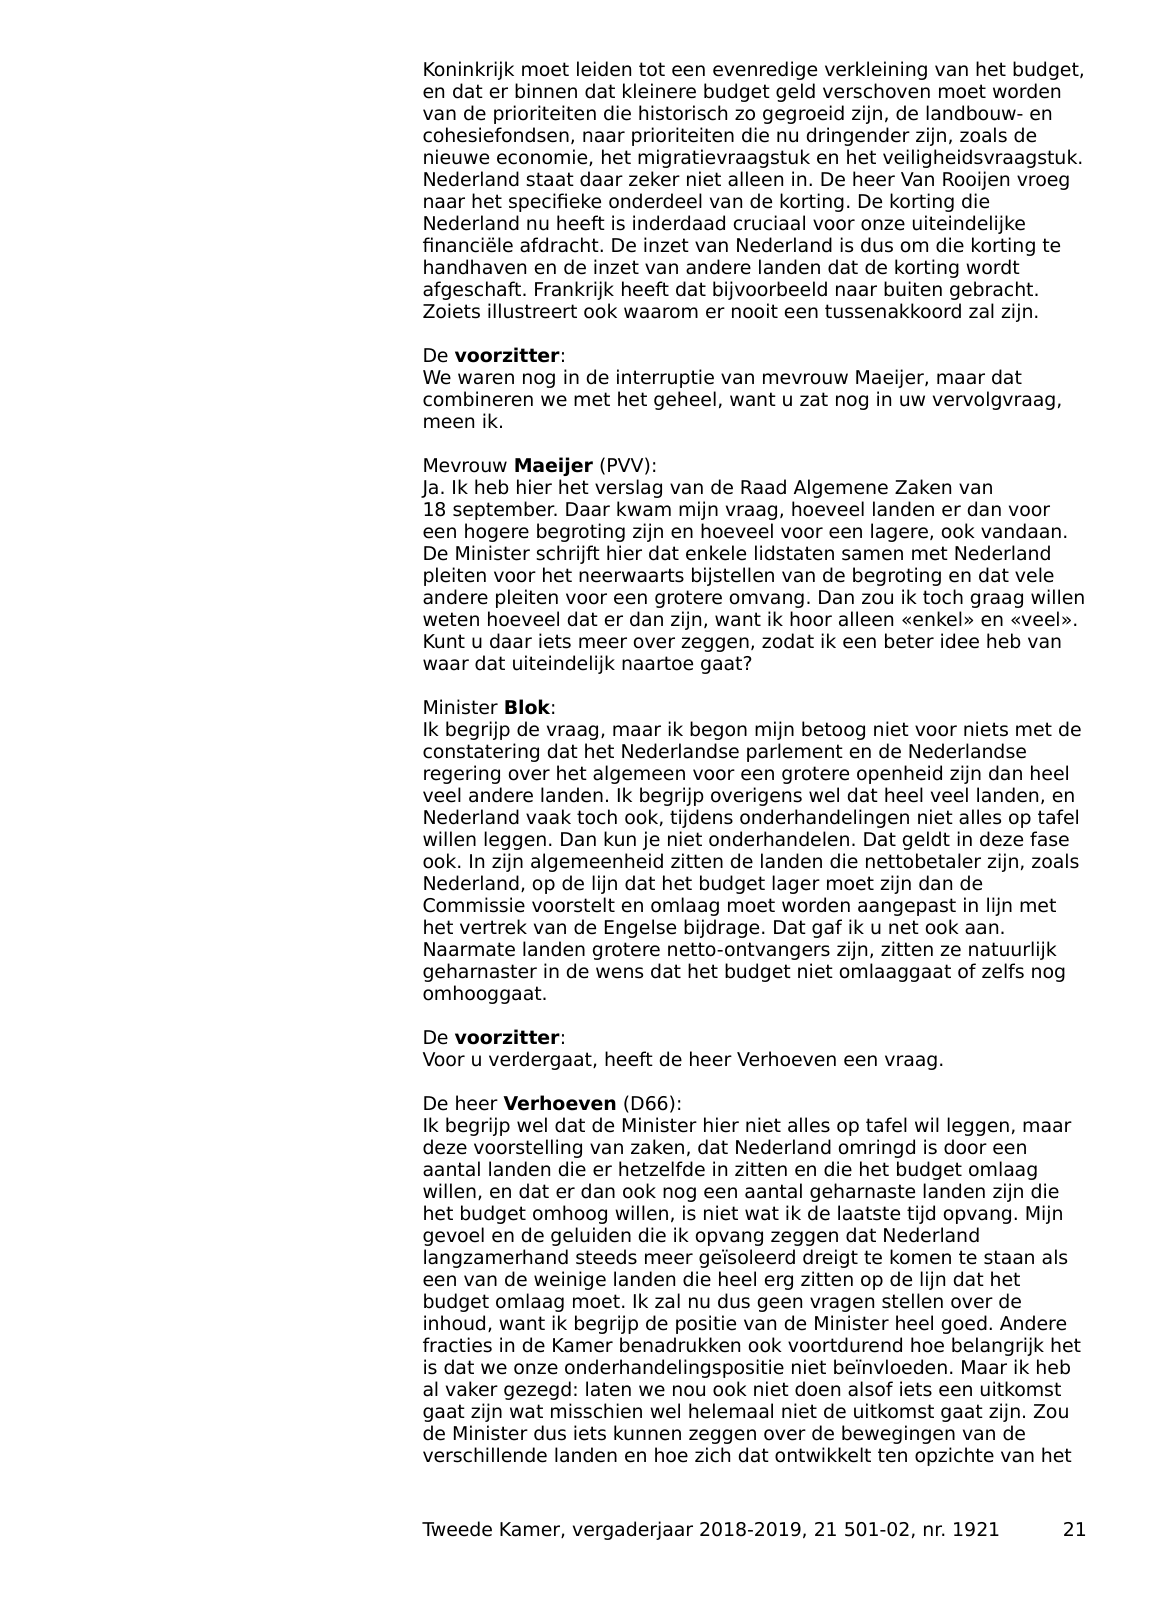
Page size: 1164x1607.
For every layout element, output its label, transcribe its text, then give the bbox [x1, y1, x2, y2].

text Ik begrijp de vraag, maar ik begon mijn betoog niet voor niets met de constatering dat het Nederlandse parlement en de Nederlandse regering over het algemeen voor een grotere openheid zijn dan heel veel andere landen. Ik begrijp overigens wel dat heel veel landen, en Nederland vaak toch ook, tijdens onderhandelingen niet alles op tafel willen leggen. Dan kun je niet onderhandelen. Dat geldt in deze fase ook. In zijn algemeenheid zitten de landen die nettobetaler zijn, zoals Nederland, op de lijn dat het budget lager moet zijn dan de Commissie voorstelt en omlaag moet worden aangepast in lijn met het vertrek van de Engelse bijdrage. Dat gaf ik u net ook aan. Naarmate landen grotere netto-ontvangers zijn, zitten ze natuurlijk geharnaster in de wens dat het budget niet omlaaggaat of zelfs nog omhooggaat. [422, 719, 1087, 1005]
text Ik begrijp wel dat de Minister hier niet alles op tafel wil leggen, maar deze voorstelling van zaken, dat Nederland omringd is door een aantal landen die er hetzelfde in zitten en die het budget omlaag willen, en dat er dan ook nog een aantal geharnaste landen zijn die het budget omhoog willen, is niet wat ik de laatste tijd opvang. Mijn gevoel en de geluiden die ik opvang zeggen dat Nederland langzamerhand steeds meer geïsoleerd dreigt te komen te staan als een van de weinige landen die heel erg zitten op de lijn dat het budget omlaag moet. Ik zal nu dus geen vragen stellen over de inhoud, want ik begrijp de positie van de Minister heel goed. Andere fracties in de Kamer benadrukken ook voortdurend hoe belangrijk het is dat we onze onderhandelingspositie niet beïnvloeden. Maar ik heb al vaker gezegd: laten we nou ook niet doen alsof iets een uitkomst gaat zijn wat misschien wel helemaal niet de uitkomst gaat zijn. Zou de Minister dus iets kunnen zeggen over de bewegingen van de verschillende landen en hoe zich dat ontwikkelt ten opzichte van het [422, 1115, 1087, 1467]
text Koninkrijk moet leiden tot een evenredige verkleining van het budget, en dat er binnen dat kleinere budget geld verschoven moet worden van de prioriteiten die historisch zo gegroeid zijn, de landbouw- en cohesiefondsen, naar prioriteiten die nu dringender zijn, zoals de nieuwe economie, het migratievraagstuk en het veiligheidsvraagstuk. Nederland staat daar zeker niet alleen in. De heer Van Rooijen vroeg naar het specifieke onderdeel van de korting. De korting die Nederland nu heeft is inderdaad cruciaal voor onze uiteindelijke financiële afdracht. De inzet van Nederland is dus om die korting te handhaven en de inzet van andere landen dat de korting wordt afgeschaft. Frankrijk heeft dat bijvoorbeeld naar buiten gebracht. Zoiets illustreert ook waarom er nooit een tussenakkoord zal zijn. [422, 59, 1087, 323]
text De heer Verhoeven (D66): [422, 1093, 1087, 1115]
text Ja. Ik heb hier het verslag van de Raad Algemene Zaken van 18 september. Daar kwam mijn vraag, hoeveel landen er dan voor een hogere begroting zijn en hoeveel voor een lagere, ook vandaan. De Minister schrijft hier dat enkele lidstaten samen met Nederland pleiten voor het neerwaarts bijstellen van de begroting en dat vele andere pleiten voor een grotere omvang. Dan zou ik toch graag willen weten hoeveel dat er dan zijn, want ik hoor alleen «enkel» en «veel». Kunt u daar iets meer over zeggen, zodat ik een beter idee heb van waar dat uiteindelijk naartoe gaat? [422, 477, 1087, 675]
text Voor u verdergaat, heeft de heer Verhoeven een vraag. [422, 1049, 1087, 1071]
text Mevrouw Maeijer (PVV): [422, 455, 1087, 477]
text Minister Blok: [422, 697, 1087, 719]
text De voorzitter: [422, 1027, 1087, 1049]
text De voorzitter: [422, 345, 1087, 367]
text We waren nog in de interruptie van mevrouw Maeijer, maar dat combineren we met het geheel, want u zat nog in uw vervolgvraag, meen ik. [422, 367, 1087, 433]
